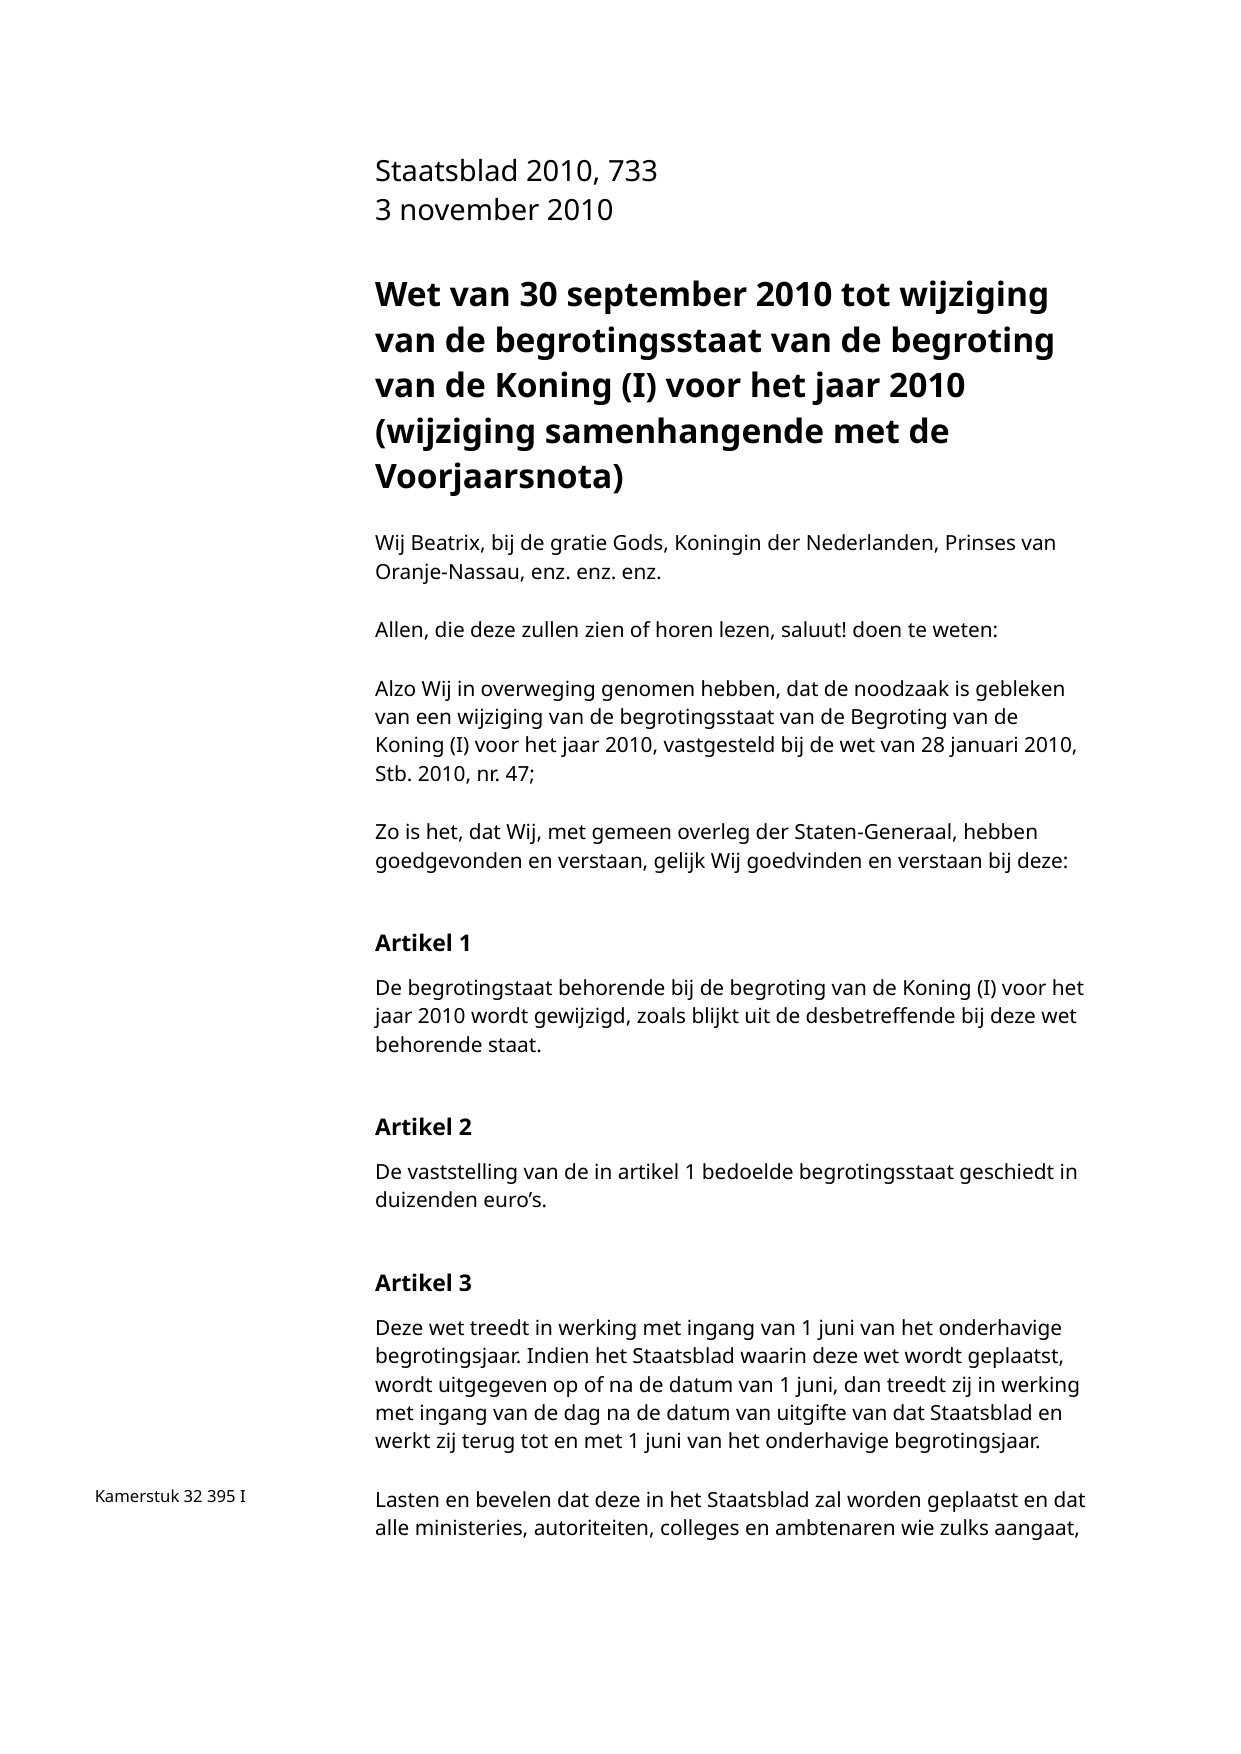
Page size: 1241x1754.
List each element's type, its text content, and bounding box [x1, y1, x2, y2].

text Deze wet treedt in werking met ingang van 1 juni van het onderhavige begrotingsjaar. Indien het Staatsblad waarin deze wet wordt geplaatst, wordt uitgegeven op of na de datum van 1 juni, dan treedt zij in werking met ingang van de dag na de datum van uitgifte van dat Staatsblad en werkt zij terug tot en met 1 juni van het onderhavige begrotingsjaar. [375, 1313, 1090, 1455]
text Kamerstuk 32 395 I [94, 1485, 328, 1508]
text Alzo Wij in overweging genomen hebben, dat de noodzaak is gebleken van een wijziging van de begrotingsstaat van de Begroting van de Koning (I) voor het jaar 2010, vastgesteld bij de wet van 28 januari 2010, Stb. 2010, nr. 47; [375, 674, 1090, 787]
text Lasten en bevelen dat deze in het Staatsblad zal worden geplaatst en dat alle ministeries, autoriteiten, colleges en ambtenaren wie zulks aangaat, [375, 1485, 1090, 1542]
subtitle Artikel 3 [375, 1267, 1090, 1298]
text De vaststelling van de in artikel 1 bedoelde begrotingsstaat geschiedt in duizenden euro’s. [375, 1157, 1090, 1214]
subtitle Artikel 2 [375, 1111, 1090, 1142]
text Wij Beatrix, bij de gratie Gods, Koningin der Nederlanden, Prinses van Oranje-Nassau, enz. enz. enz. [375, 528, 1090, 585]
text Allen, die deze zullen zien of horen lezen, saluut! doen te weten: [375, 615, 1090, 644]
subtitle Artikel 1 [375, 927, 1090, 958]
text 3 november 2010 [375, 190, 1090, 229]
text Staatsblad 2010, 733 [375, 150, 1090, 190]
text De begrotingstaat behorende bij de begroting van de Koning (I) voor het jaar 2010 wordt gewijzigd, zoals blijkt uit de desbetreffende bij deze wet behorende staat. [375, 973, 1090, 1058]
subtitle Wet van 30 september 2010 tot wijziging van de begrotingsstaat van de begroting van de Koning (I) voor het jaar 2010 (wijziging samenhangende met de Voorjaarsnota) [375, 271, 1090, 498]
text Zo is het, dat Wij, met gemeen overleg der Staten-Generaal, hebben goedgevonden en verstaan, gelijk Wij goedvinden en verstaan bij deze: [375, 817, 1090, 874]
